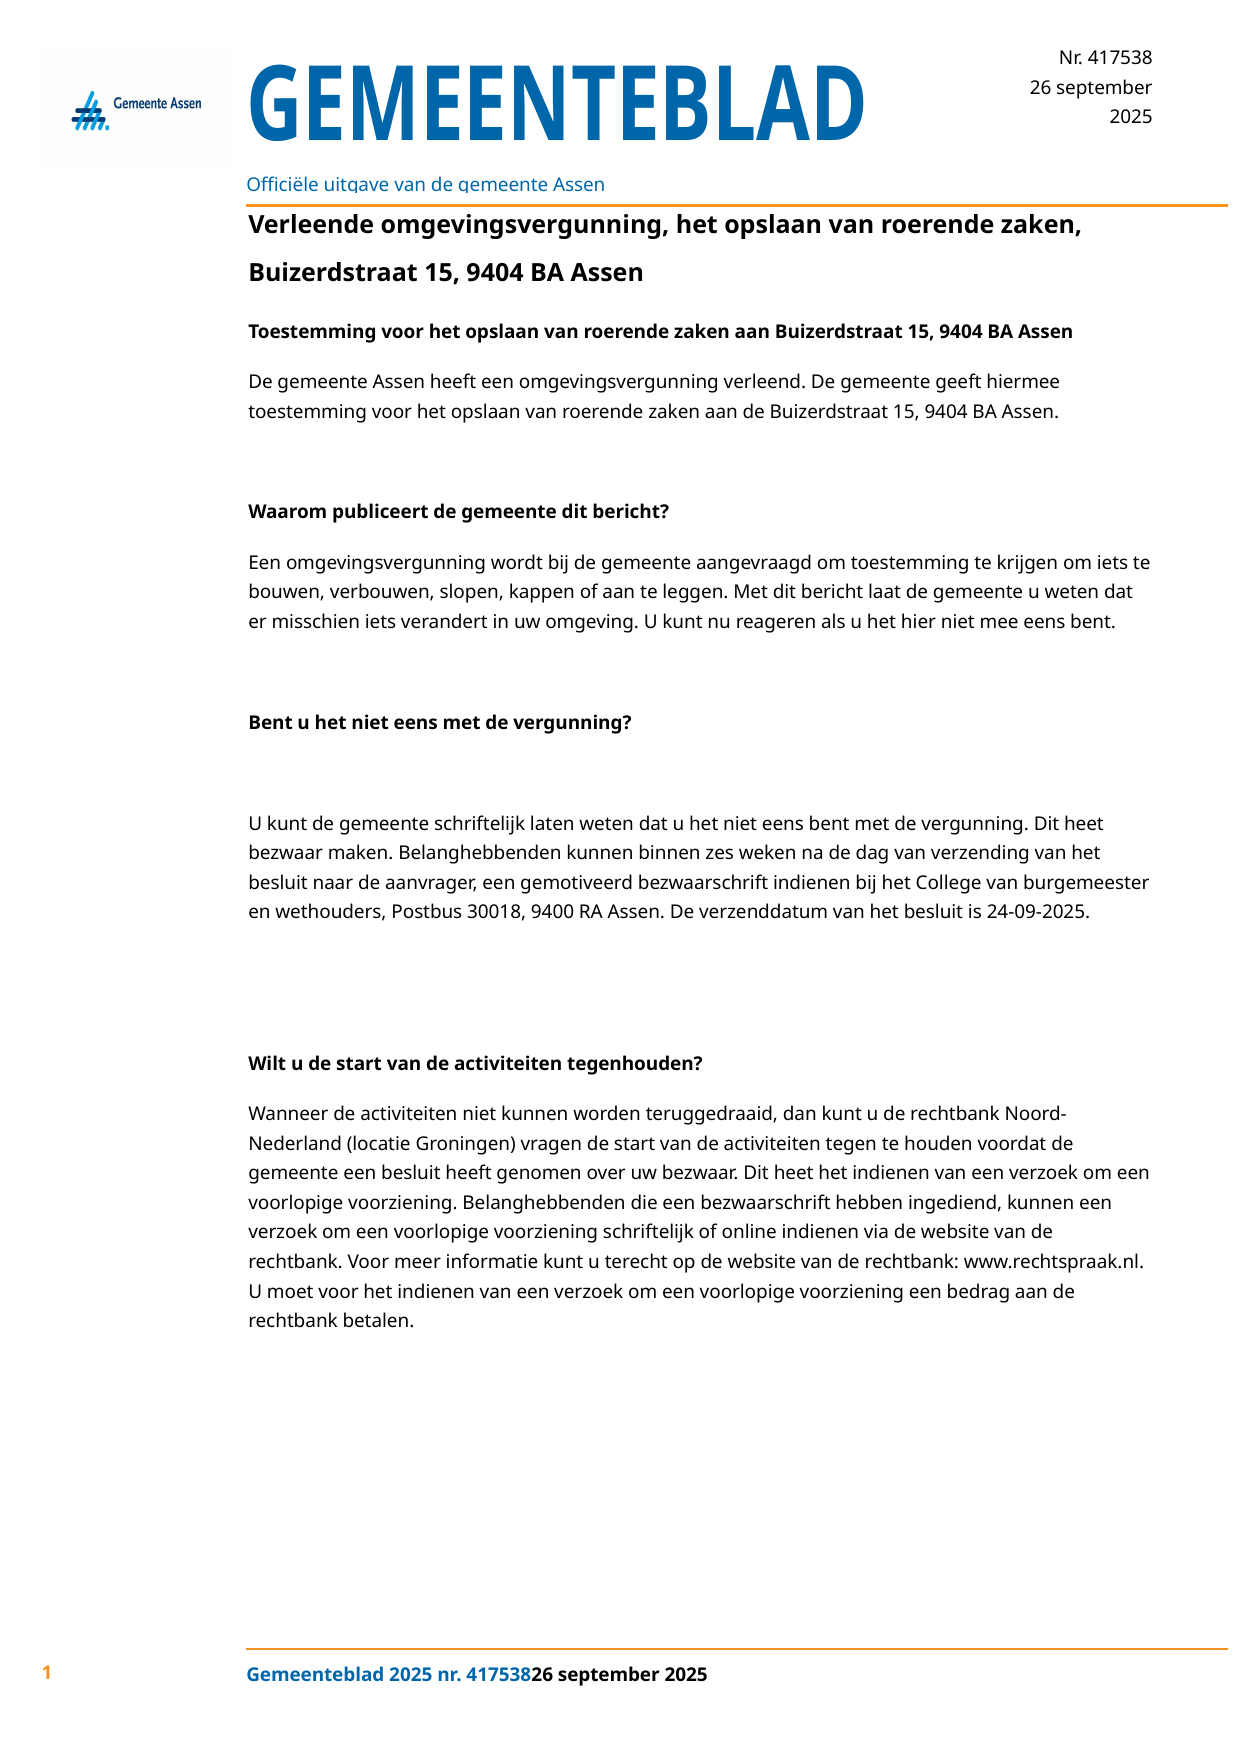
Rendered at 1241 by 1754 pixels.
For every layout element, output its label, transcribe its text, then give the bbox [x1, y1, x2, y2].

text Bent u het niet eens met de vergunning? [248, 709, 1152, 735]
text Verleende omgevingsvergunning, het opslaan van roerende zaken, Buizerdstraat 15, 9404 BA Assen [248, 207, 1152, 288]
text De gemeente Assen heeft een omgevingsvergunning verleend. De gemeente geeft hiermee toestemming voor het opslaan van roerende zaken aan de Buizerdstraat 15, 9404 BA Assen. [248, 368, 1152, 424]
text Wilt u de start van de activiteiten tegenhouden? [248, 1050, 1152, 1076]
text Waarom publiceert de gemeente dit bericht? [248, 499, 1152, 524]
text Een omgevingsvergunning wordt bij de gemeente aangevraagd om toestemming te krijgen om iets te bouwen, verbouwen, slopen, kappen of aan te leggen. Met dit bericht laat de gemeente u weten dat er misschien iets verandert in uw omgeving. U kunt nu reageren als u het hier niet mee eens bent. [248, 549, 1152, 634]
text Wanneer de activiteiten niet kunnen worden teruggedraaid, dan kunt u de rechtbank Noord-Nederland (locatie Groningen) vragen de start van de activiteiten tegen te houden voordat de gemeente een besluit heeft genomen over uw bezwaar. Dit heet het indienen van een verzoek om een voorlopige voorziening. Belanghebbenden die een bezwaarschrift hebben ingediend, kunnen een verzoek om een voorlopige voorziening schriftelijk of online indienen via de website van de rechtbank. Voor meer informatie kunt u terecht op de website van de rechtbank: www.rechtspraak.nl. U moet voor het indienen van een verzoek om een voorlopige voorziening een bedrag aan de rechtbank betalen. [248, 1100, 1152, 1333]
text U kunt de gemeente schriftelijk laten weten dat u het niet eens bent met de vergunning. Dit heet bezwaar maken. Belanghebbenden kunnen binnen zes weken na de dag van verzending van het besluit naar de aanvrager, een gemotiveerd bezwaarschrift indienen bij het College van burgemeester en wethouders, Postbus 30018, 9400 RA Assen. De verzenddatum van het besluit is 24-09-2025. [248, 810, 1152, 924]
text Toestemming voor het opslaan van roerende zaken aan Buizerdstraat 15, 9404 BA Assen [248, 318, 1152, 344]
picture [41, 47, 231, 172]
